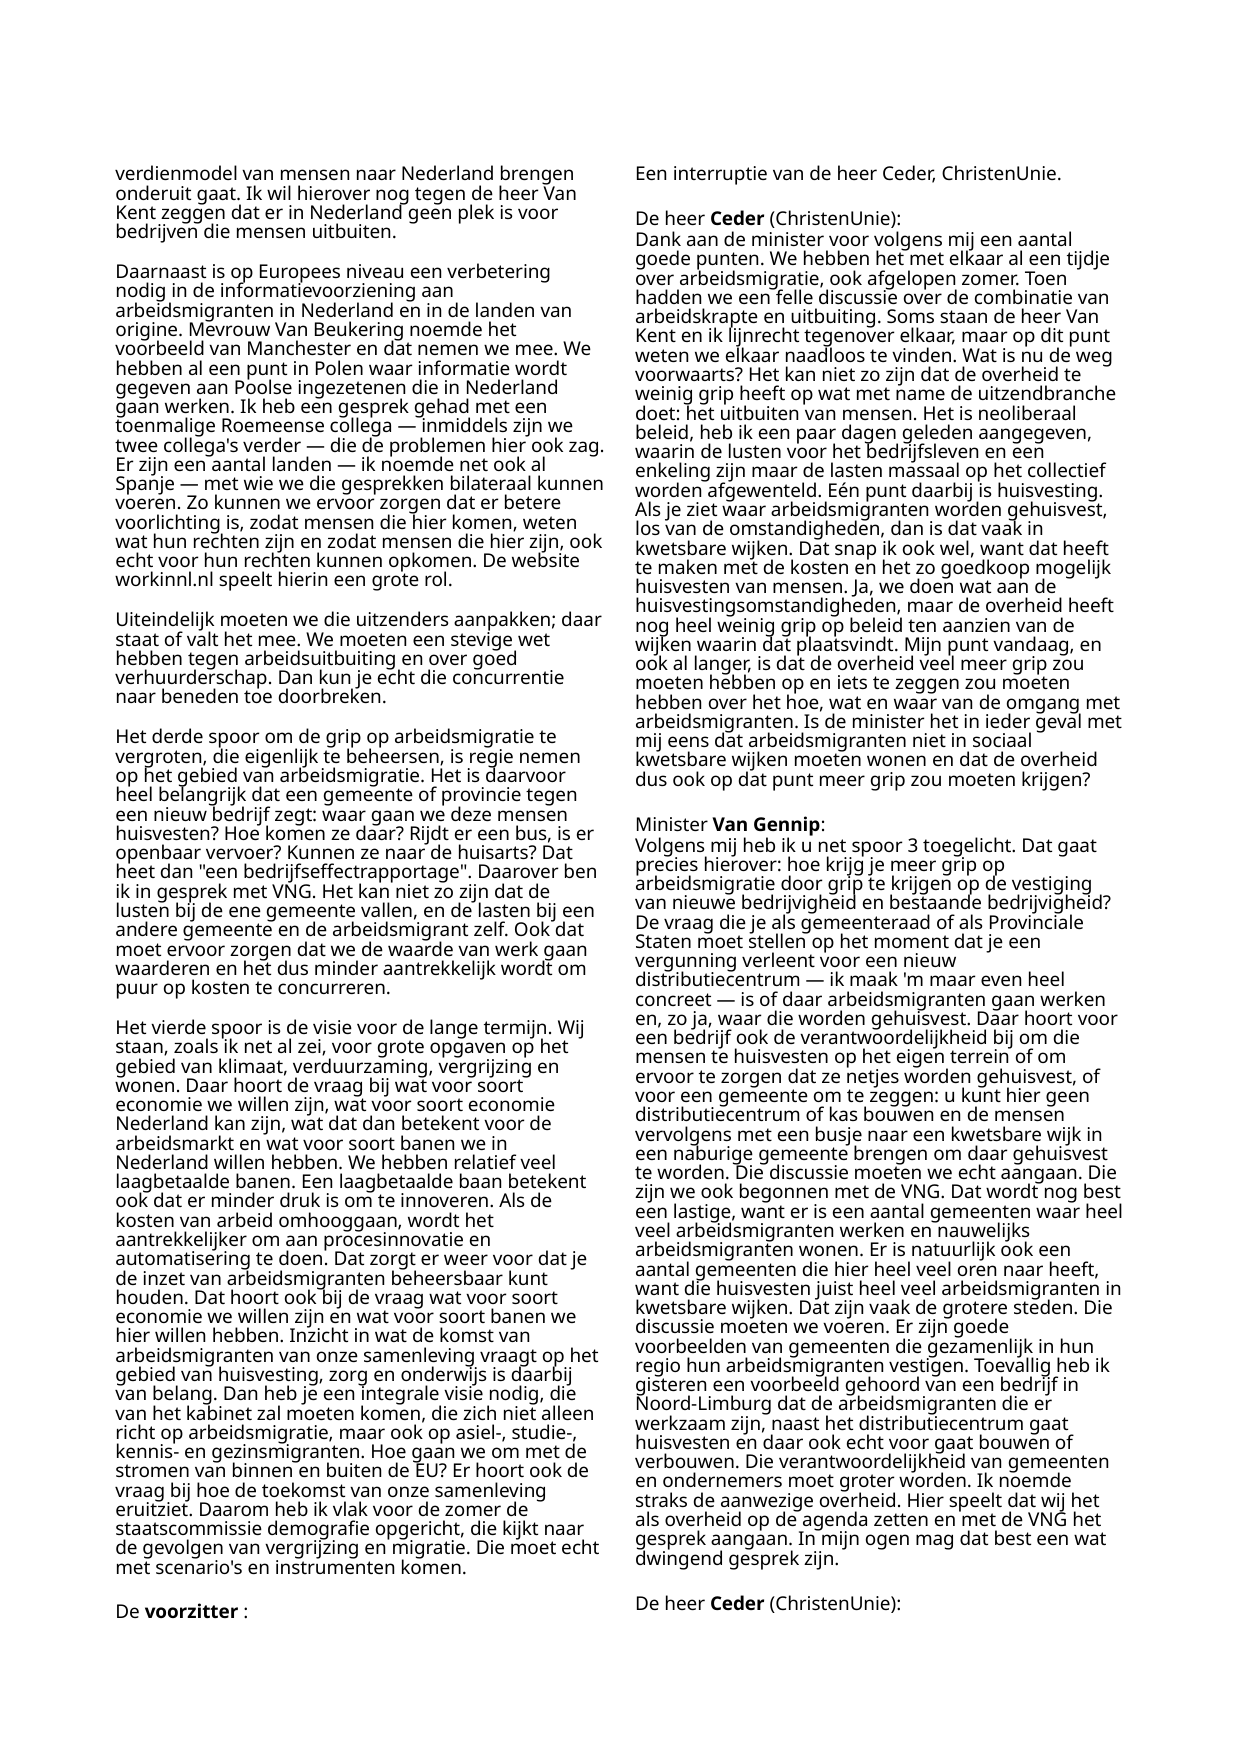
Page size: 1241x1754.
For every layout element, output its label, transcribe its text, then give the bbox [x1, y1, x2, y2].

text Het derde spoor om de grip op arbeidsmigratie te vergroten, die eigenlijk te beheersen, is regie nemen op het gebied van arbeidsmigratie. Het is daarvoor heel belangrijk dat een gemeente of provincie tegen een nieuw bedrijf zegt: waar gaan we deze mensen huisvesten? Hoe komen ze daar? Rijdt er een bus, is er openbaar vervoer? Kunnen ze naar de huisarts? Dat heet dan "een bedrijfseffectrapportage". Daarover ben ik in gesprek met VNG. Het kan niet zo zijn dat de lusten bij de ene gemeente vallen, en de lasten bij een andere gemeente en de arbeidsmigrant zelf. Ook dat moet ervoor zorgen dat we de waarde van werk gaan waarderen en het dus minder aantrekkelijk wordt om puur op kosten te concurreren. [115, 728, 605, 998]
text Volgens mij heb ik u net spoor 3 toegelicht. Dat gaat precies hierover: hoe krijg je meer grip op arbeidsmigratie door grip te krijgen op de vestiging van nieuwe bedrijvigheid en bestaande bedrijvigheid? De vraag die je als gemeenteraad of als Provinciale Staten moet stellen op het moment dat je een vergunning verleent voor een nieuw distributiecentrum — ik maak 'm maar even heel concreet — is of daar arbeidsmigranten gaan werken en, zo ja, waar die worden gehuisvest. Daar hoort voor een bedrijf ook de verantwoordelijkheid bij om die mensen te huisvesten op het eigen terrein of om ervoor te zorgen dat ze netjes worden gehuisvest, of voor een gemeente om te zeggen: u kunt hier geen distributiecentrum of kas bouwen en de mensen vervolgens met een busje naar een kwetsbare wijk in een naburige gemeente brengen om daar gehuisvest te worden. Die discussie moeten we echt aangaan. Die zijn we ook begonnen met de VNG. Dat wordt nog best een lastige, want er is een aantal gemeenten waar heel veel arbeidsmigranten werken en nauwelijks arbeidsmigranten wonen. Er is natuurlijk ook een aantal gemeenten die hier heel veel oren naar heeft, want die huisvesten juist heel veel arbeidsmigranten in kwetsbare wijken. Dat zijn vaak de grotere steden. Die discussie moeten we voeren. Er zijn goede voorbeelden van gemeenten die gezamenlijk in hun regio hun arbeidsmigranten vestigen. Toevallig heb ik gisteren een voorbeeld gehoord van een bedrijf in Noord-Limburg dat de arbeidsmigranten die er werkzaam zijn, naast het distributiecentrum gaat huisvesten en daar ook echt voor gaat bouwen of verbouwen. Die verantwoordelijkheid van gemeenten en ondernemers moet groter worden. Ik noemde straks de aanwezige overheid. Hier speelt dat wij het als overheid op de agenda zetten en met de VNG het gesprek aangaan. In mijn ogen mag dat best een wat dwingend gesprek zijn. [635, 837, 1125, 1569]
text Minister Van Gennip: [635, 811, 1125, 837]
text Dank aan de minister voor volgens mij een aantal goede punten. We hebben het met elkaar al een tijdje over arbeidsmigratie, ook afgelopen zomer. Toen hadden we een felle discussie over de combinatie van arbeidskrapte en uitbuiting. Soms staan de heer Van Kent en ik lijnrecht tegenover elkaar, maar op dit punt weten we elkaar naadloos te vinden. Wat is nu de weg voorwaarts? Het kan niet zo zijn dat de overheid te weinig grip heeft op wat met name de uitzendbranche doet: het uitbuiten van mensen. Het is neoliberaal beleid, heb ik een paar dagen geleden aangegeven, waarin de lusten voor het bedrijfsleven en een enkeling zijn maar de lasten massaal op het collectief worden afgewenteld. Eén punt daarbij is huisvesting. Als je ziet waar arbeidsmigranten worden gehuisvest, los van de omstandigheden, dan is dat vaak in kwetsbare wijken. Dat snap ik ook wel, want dat heeft te maken met de kosten en het zo goedkoop mogelijk huisvesten van mensen. Ja, we doen wat aan de huisvestingsomstandigheden, maar de overheid heeft nog heel weinig grip op beleid ten aanzien van de wijken waarin dat plaatsvindt. Mijn punt vandaag, en ook al langer, is dat de overheid veel meer grip zou moeten hebben op en iets te zeggen zou moeten hebben over het hoe, wat en waar van de omgang met arbeidsmigranten. Is de minister het in ieder geval met mij eens dat arbeidsmigranten niet in sociaal kwetsbare wijken moeten wonen en dat de overheid dus ook op dat punt meer grip zou moeten krijgen? [635, 231, 1125, 790]
text De heer Ceder (ChristenUnie): [635, 205, 1125, 231]
text Uiteindelijk moeten we die uitzenders aanpakken; daar staat of valt het mee. We moeten een stevige wet hebben tegen arbeidsuitbuiting en over goed verhuurderschap. Dan kun je echt die concurrentie naar beneden toe doorbreken. [115, 611, 605, 708]
text verdienmodel van mensen naar Nederland brengen onderuit gaat. Ik wil hierover nog tegen de heer Van Kent zeggen dat er in Nederland geen plek is voor bedrijven die mensen uitbuiten. [115, 165, 605, 242]
text Het vierde spoor is de visie voor de lange termijn. Wij staan, zoals ik net al zei, voor grote opgaven op het gebied van klimaat, verduurzaming, vergrijzing en wonen. Daar hoort de vraag bij wat voor soort economie we willen zijn, wat voor soort economie Nederland kan zijn, wat dat dan betekent voor de arbeidsmarkt en wat voor soort banen we in Nederland willen hebben. We hebben relatief veel laagbetaalde banen. Een laagbetaalde baan betekent ook dat er minder druk is om te innoveren. Als de kosten van arbeid omhooggaan, wordt het aantrekkelijker om aan procesinnovatie en automatisering te doen. Dat zorgt er weer voor dat je de inzet van arbeidsmigranten beheersbaar kunt houden. Dat hoort ook bij de vraag wat voor soort economie we willen zijn en wat voor soort banen we hier willen hebben. Inzicht in wat de komst van arbeidsmigranten van onze samenleving vraagt op het gebied van huisvesting, zorg en onderwijs is daarbij van belang. Dan heb je een integrale visie nodig, die van het kabinet zal moeten komen, die zich niet alleen richt op arbeidsmigratie, maar ook op asiel-, studie-, kennis- en gezinsmigranten. Hoe gaan we om met de stromen van binnen en buiten de EU? Er hoort ook de vraag bij hoe de toekomst van onze samenleving eruitziet. Daarom heb ik vlak voor de zomer de staatscommissie demografie opgericht, die kijkt naar de gevolgen van vergrijzing en migratie. Die moet echt met scenario's en instrumenten komen. [115, 1019, 605, 1578]
text Daarnaast is op Europees niveau een verbetering nodig in de informatievoorziening aan arbeidsmigranten in Nederland en in de landen van origine. Mevrouw Van Beukering noemde het voorbeeld van Manchester en dat nemen we mee. We hebben al een punt in Polen waar informatie wordt gegeven aan Poolse ingezetenen die in Nederland gaan werken. Ik heb een gesprek gehad met een toenmalige Roemeense collega — inmiddels zijn we twee collega's verder — die de problemen hier ook zag. Er zijn een aantal landen — ik noemde net ook al Spanje — met wie we die gesprekken bilateraal kunnen voeren. Zo kunnen we ervoor zorgen dat er betere voorlichting is, zodat mensen die hier komen, weten wat hun rechten zijn en zodat mensen die hier zijn, ook echt voor hun rechten kunnen opkomen. De website workinnl.nl speelt hierin een grote rol. [115, 263, 605, 591]
text Een interruptie van de heer Ceder, ChristenUnie. [635, 165, 1125, 184]
text De voorzitter : [115, 1599, 605, 1624]
text De heer Ceder (ChristenUnie): [635, 1590, 1125, 1615]
